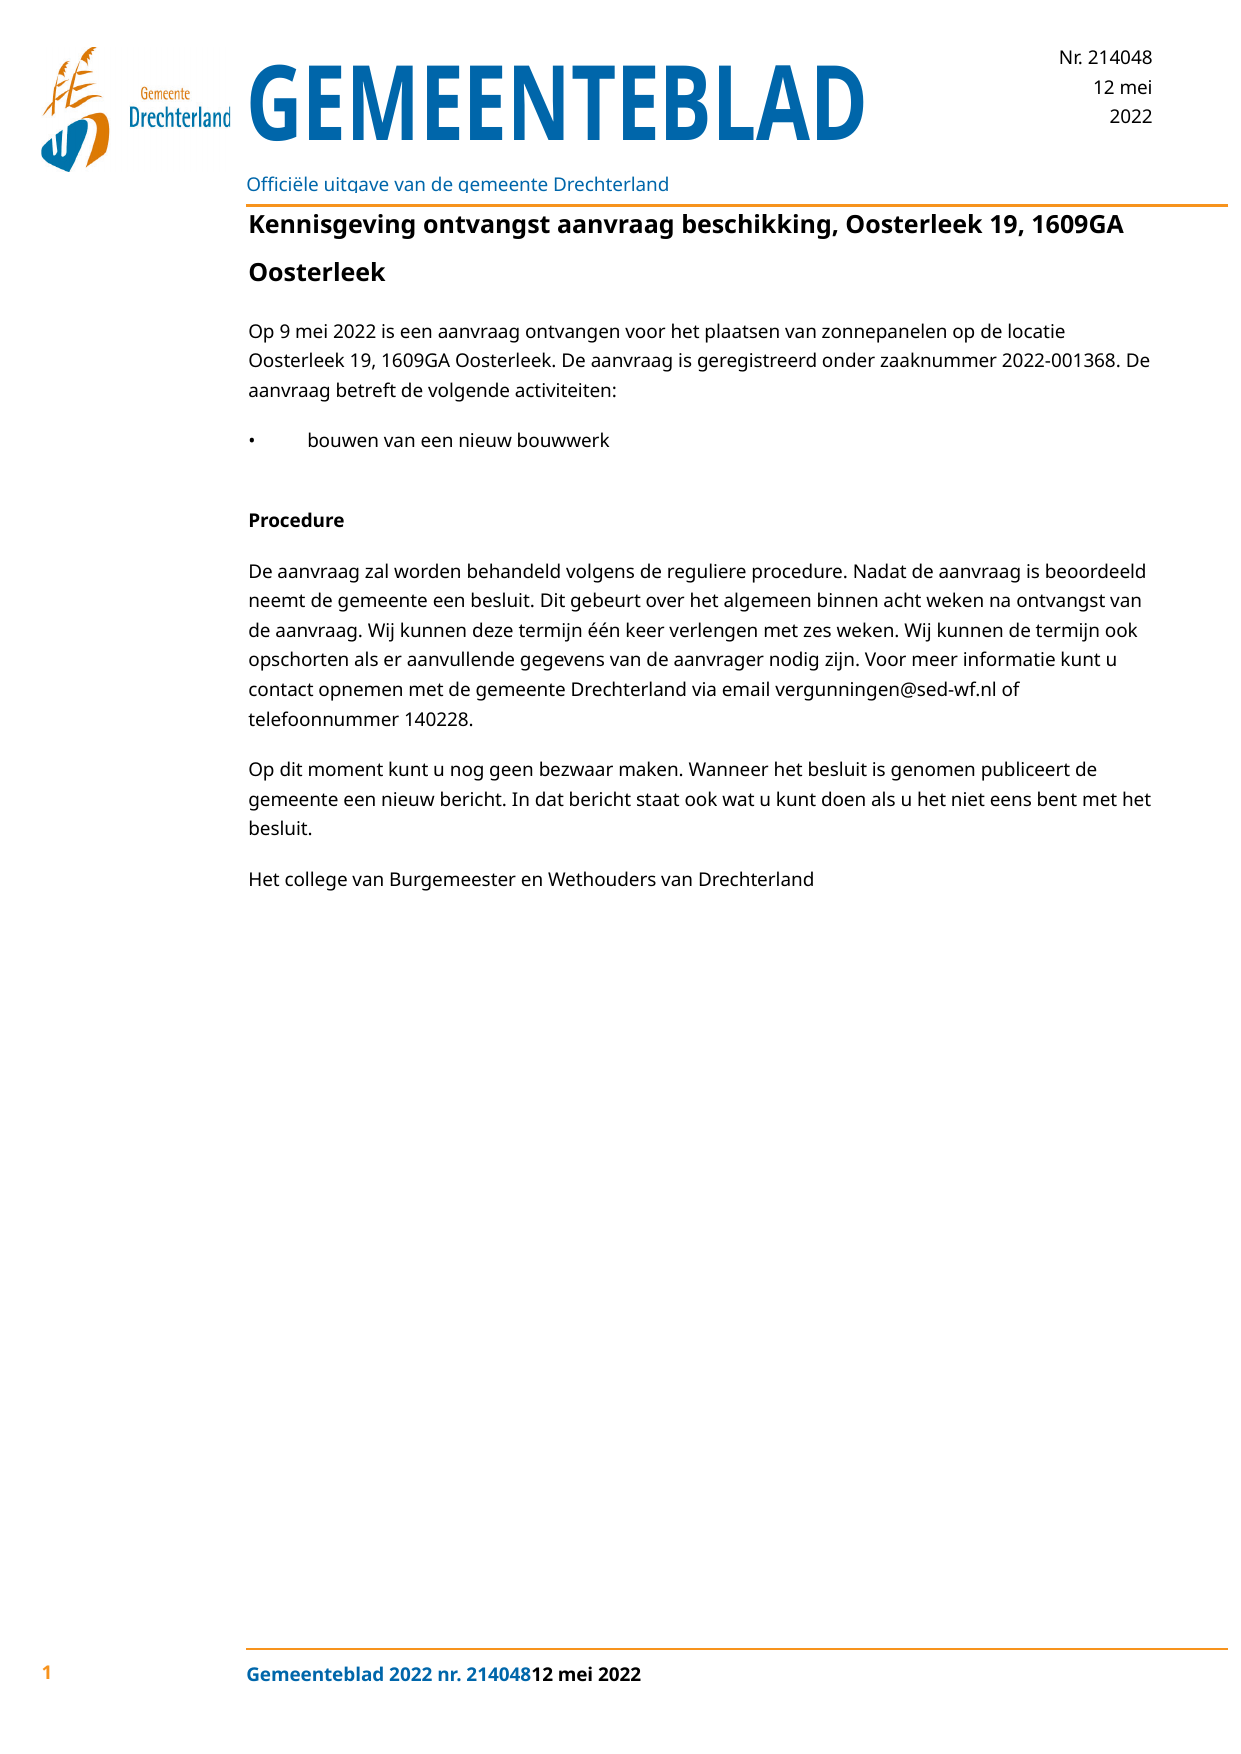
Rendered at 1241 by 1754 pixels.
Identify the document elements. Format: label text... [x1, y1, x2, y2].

text Procedure [248, 507, 1152, 533]
text Op dit moment kunt u nog geen bezwaar maken. Wanneer het besluit is genomen publiceert de gemeente een nieuw bericht. In dat bericht staat ook wat u kunt doen als u het niet eens bent met het besluit. [248, 756, 1152, 841]
picture [41, 158, 64, 172]
text Op 9 mei 2022 is een aanvraag ontvangen voor het plaatsen van zonnepanelen op de locatie Oosterleek 19, 1609GA Oosterleek. De aanvraag is geregistreerd onder zaaknummer 2022-001368. De aanvraag betreft de volgende activiteiten: [248, 318, 1152, 403]
picture [41, 47, 231, 172]
text Kennisgeving ontvangst aanvraag beschikking, Oosterleek 19, 1609GA Oosterleek [248, 207, 1152, 288]
list bouwen van een nieuw bouwwerk [248, 427, 1152, 453]
text Het college van Burgemeester en Wethouders van Drechterland [248, 866, 1152, 892]
text De aanvraag zal worden behandeld volgens de reguliere procedure. Nadat de aanvraag is beoordeeld neemt de gemeente een besluit. Dit gebeurt over het algemeen binnen acht weken na ontvangst van de aanvraag. Wij kunnen deze termijn één keer verlengen met zes weken. Wij kunnen de termijn ook opschorten als er aanvullende gegevens van de aanvrager nodig zijn. Voor meer informatie kunt u contact opnemen met de gemeente Drechterland via email vergunningen@sed-wf.nl of telefoonnummer 140228. [248, 558, 1152, 732]
picture [226, 115, 231, 124]
